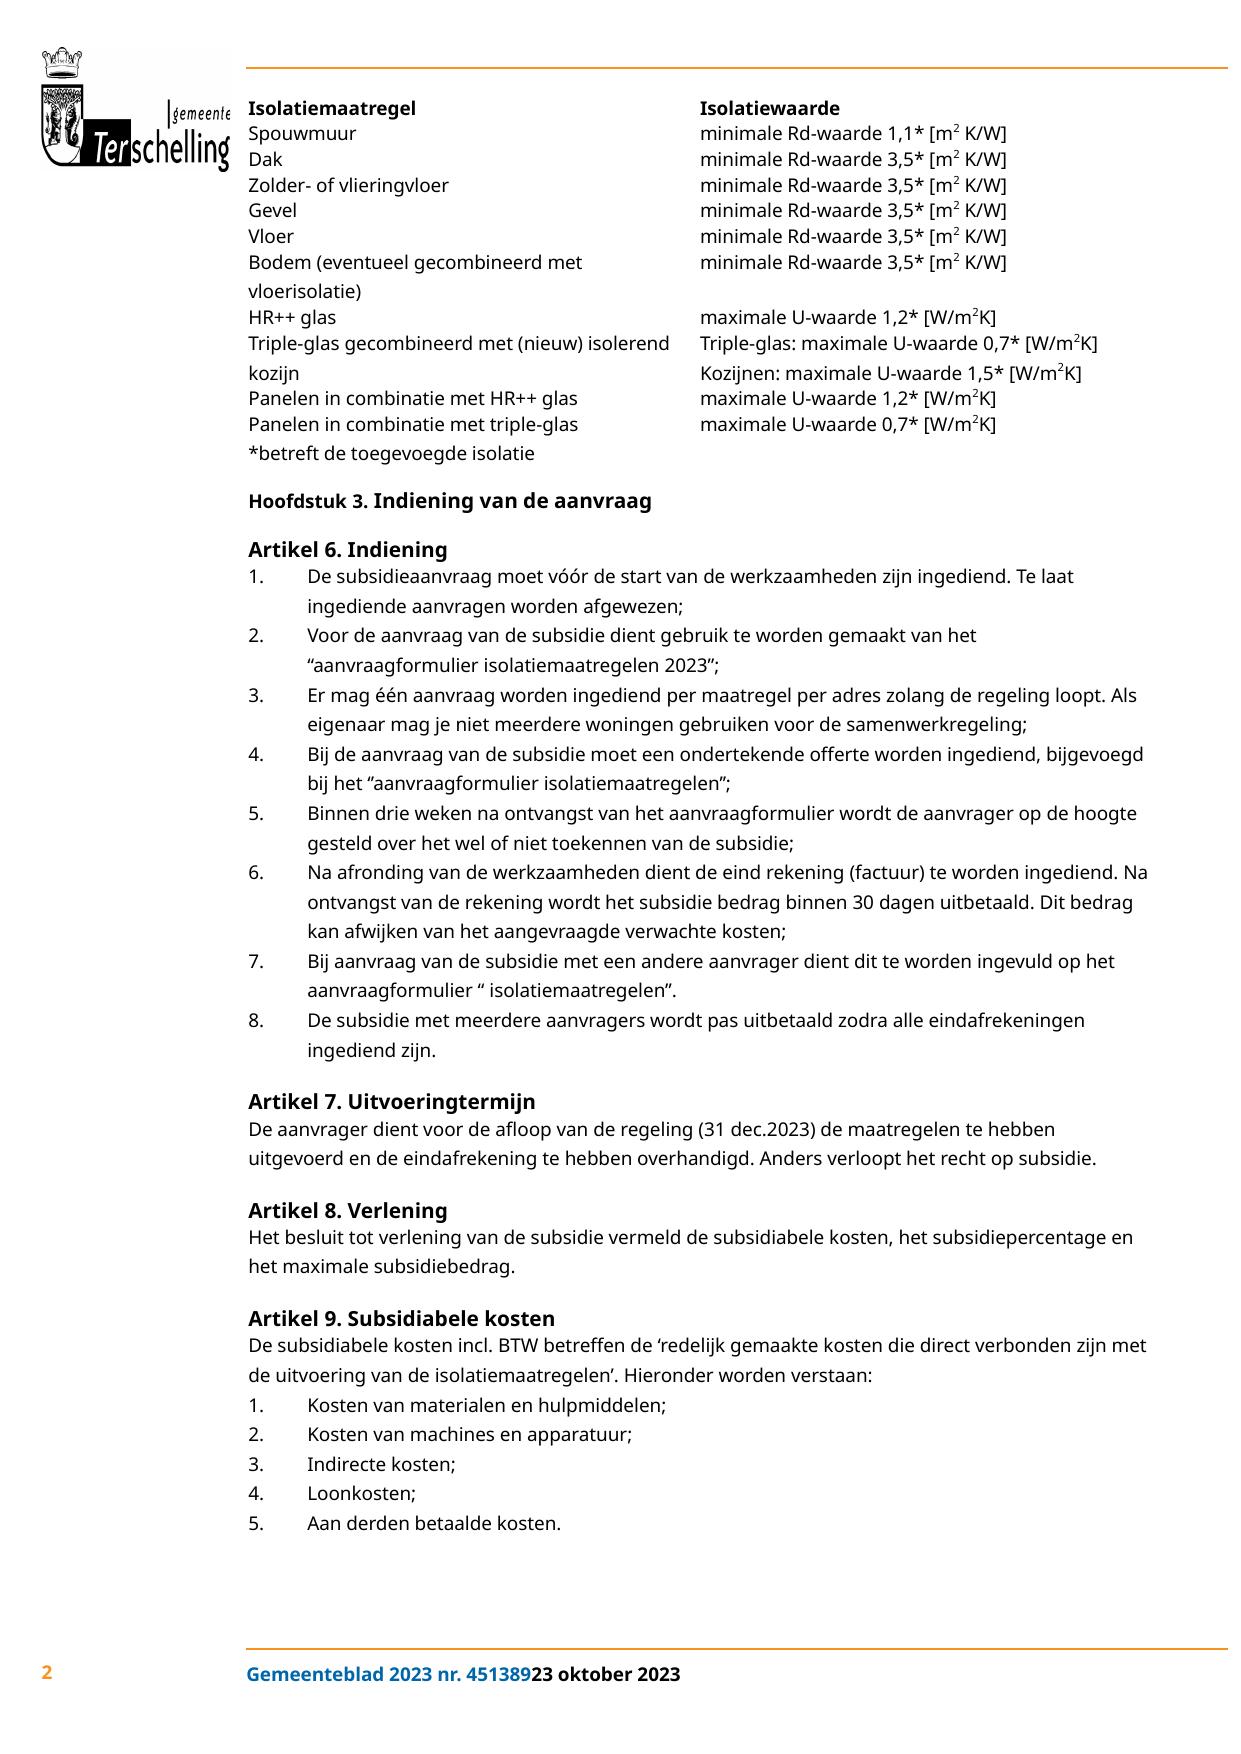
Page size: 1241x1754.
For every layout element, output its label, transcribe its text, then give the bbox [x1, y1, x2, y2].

text Artikel 6. Indiening [248, 535, 1152, 563]
table_cell Zolder- of vlieringvloer [248, 172, 700, 198]
table_cell minimale Rd-waarde 1,1* [m2 K/W] [700, 121, 1152, 146]
table_cell minimale Rd-waarde 3,5* [m2 K/W] [700, 172, 1152, 198]
table_cell Dak [248, 146, 700, 172]
text Het besluit tot verlening van de subsidie vermeld de subsidiabele kosten, het subsidiepercentage en het maximale subsidiebedrag. [248, 1224, 1152, 1279]
table_cell Panelen in combinatie met HR++ glas [248, 386, 700, 411]
list Bij aanvraag van de subsidie met een andere aanvrager dient dit te worden ingevuld op het aanvraagformulier “ isolatiemaatregelen”. [248, 948, 1152, 1003]
list Indirecte kosten; [248, 1451, 1152, 1477]
table_cell minimale Rd-waarde 3,5* [m2 K/W] [700, 198, 1152, 223]
text *betreft de toegevoegde isolatie [248, 440, 1152, 466]
list De subsidie met meerdere aanvragers wordt pas uitbetaald zodra alle eindafrekeningen ingediend zijn. [248, 1007, 1152, 1063]
table_cell Panelen in combinatie met triple-glas [248, 411, 700, 437]
table_cell minimale Rd-waarde 3,5* [m2 K/W] [700, 224, 1152, 249]
list De subsidieaanvraag moet vóór de start van de werkzaamheden zijn ingediend. Te laat ingediende aanvragen worden afgewezen; [248, 563, 1152, 619]
picture [41, 47, 231, 172]
table_cell Gevel [248, 198, 700, 223]
table_cell maximale U-waarde 0,7* [W/m2K] [700, 411, 1152, 437]
table_header Isolatiemaatregel [248, 95, 700, 121]
table_cell Bodem (eventueel gecombineerd met vloerisolatie) [248, 249, 700, 304]
table_cell Triple-glas gecombineerd met (nieuw) isolerend kozijn [248, 330, 700, 386]
table_cell minimale Rd-waarde 3,5* [m2 K/W] [700, 249, 1152, 304]
list Binnen drie weken na ontvangst van het aanvraagformulier wordt de aanvrager op de hoogte gesteld over het wel of niet toekennen van de subsidie; [248, 800, 1152, 856]
list Loonkosten; [248, 1481, 1152, 1506]
text Artikel 7. Uitvoeringtermijn [248, 1087, 1152, 1116]
list Er mag één aanvraag worden ingediend per maatregel per adres zolang de regeling loopt. Als eigenaar mag je niet meerdere woningen gebruiken voor de samenwerkregeling; [248, 682, 1152, 737]
text De aanvrager dient voor de afloop van de regeling (31 dec.2023) de maatregelen te hebben uitgevoerd en de eindafrekening te hebben overhandigd. Anders verloopt het recht op subsidie. [248, 1116, 1152, 1171]
table_cell Spouwmuur [248, 121, 700, 146]
text Artikel 9. Subsidiabele kosten [248, 1304, 1152, 1333]
table_cell Triple-glas: maximale U-waarde 0,7* [W/m2K] Kozijnen: maximale U-waarde 1,5* [W/m2K] [700, 330, 1152, 386]
list Kosten van machines en apparatuur; [248, 1421, 1152, 1447]
table_header Isolatiewaarde [700, 95, 1152, 121]
list Kosten van materialen en hulpmiddelen; [248, 1392, 1152, 1417]
table_cell HR++ glas [248, 305, 700, 330]
list Voor de aanvraag van de subsidie dient gebruik te worden gemaakt van het “aanvraagformulier isolatiemaatregelen 2023”; [248, 623, 1152, 678]
list Aan derden betaalde kosten. [248, 1510, 1152, 1536]
table_cell minimale Rd-waarde 3,5* [m2 K/W] [700, 146, 1152, 172]
list Bij de aanvraag van de subsidie moet een ondertekende offerte worden ingediend, bijgevoegd bij het ‘’aanvraagformulier isolatiemaatregelen’’; [248, 741, 1152, 796]
table_cell maximale U-waarde 1,2* [W/m2K] [700, 305, 1152, 330]
table_cell maximale U-waarde 1,2* [W/m2K] [700, 386, 1152, 411]
text Artikel 8. Verlening [248, 1196, 1152, 1224]
table_cell Vloer [248, 224, 700, 249]
list Na afronding van de werkzaamheden dient de eind rekening (factuur) te worden ingediend. Na ontvangst van de rekening wordt het subsidie bedrag binnen 30 dagen uitbetaald. Dit bedrag kan afwijken van het aangevraagde verwachte kosten; [248, 859, 1152, 944]
text De subsidiabele kosten incl. BTW betreffen de ‘redelijk gemaakte kosten die direct verbonden zijn met de uitvoering van de isolatiemaatregelen’. Hieronder worden verstaan: [248, 1333, 1152, 1388]
text Hoofdstuk 3. Indiening van de aanvraag [248, 486, 1152, 514]
